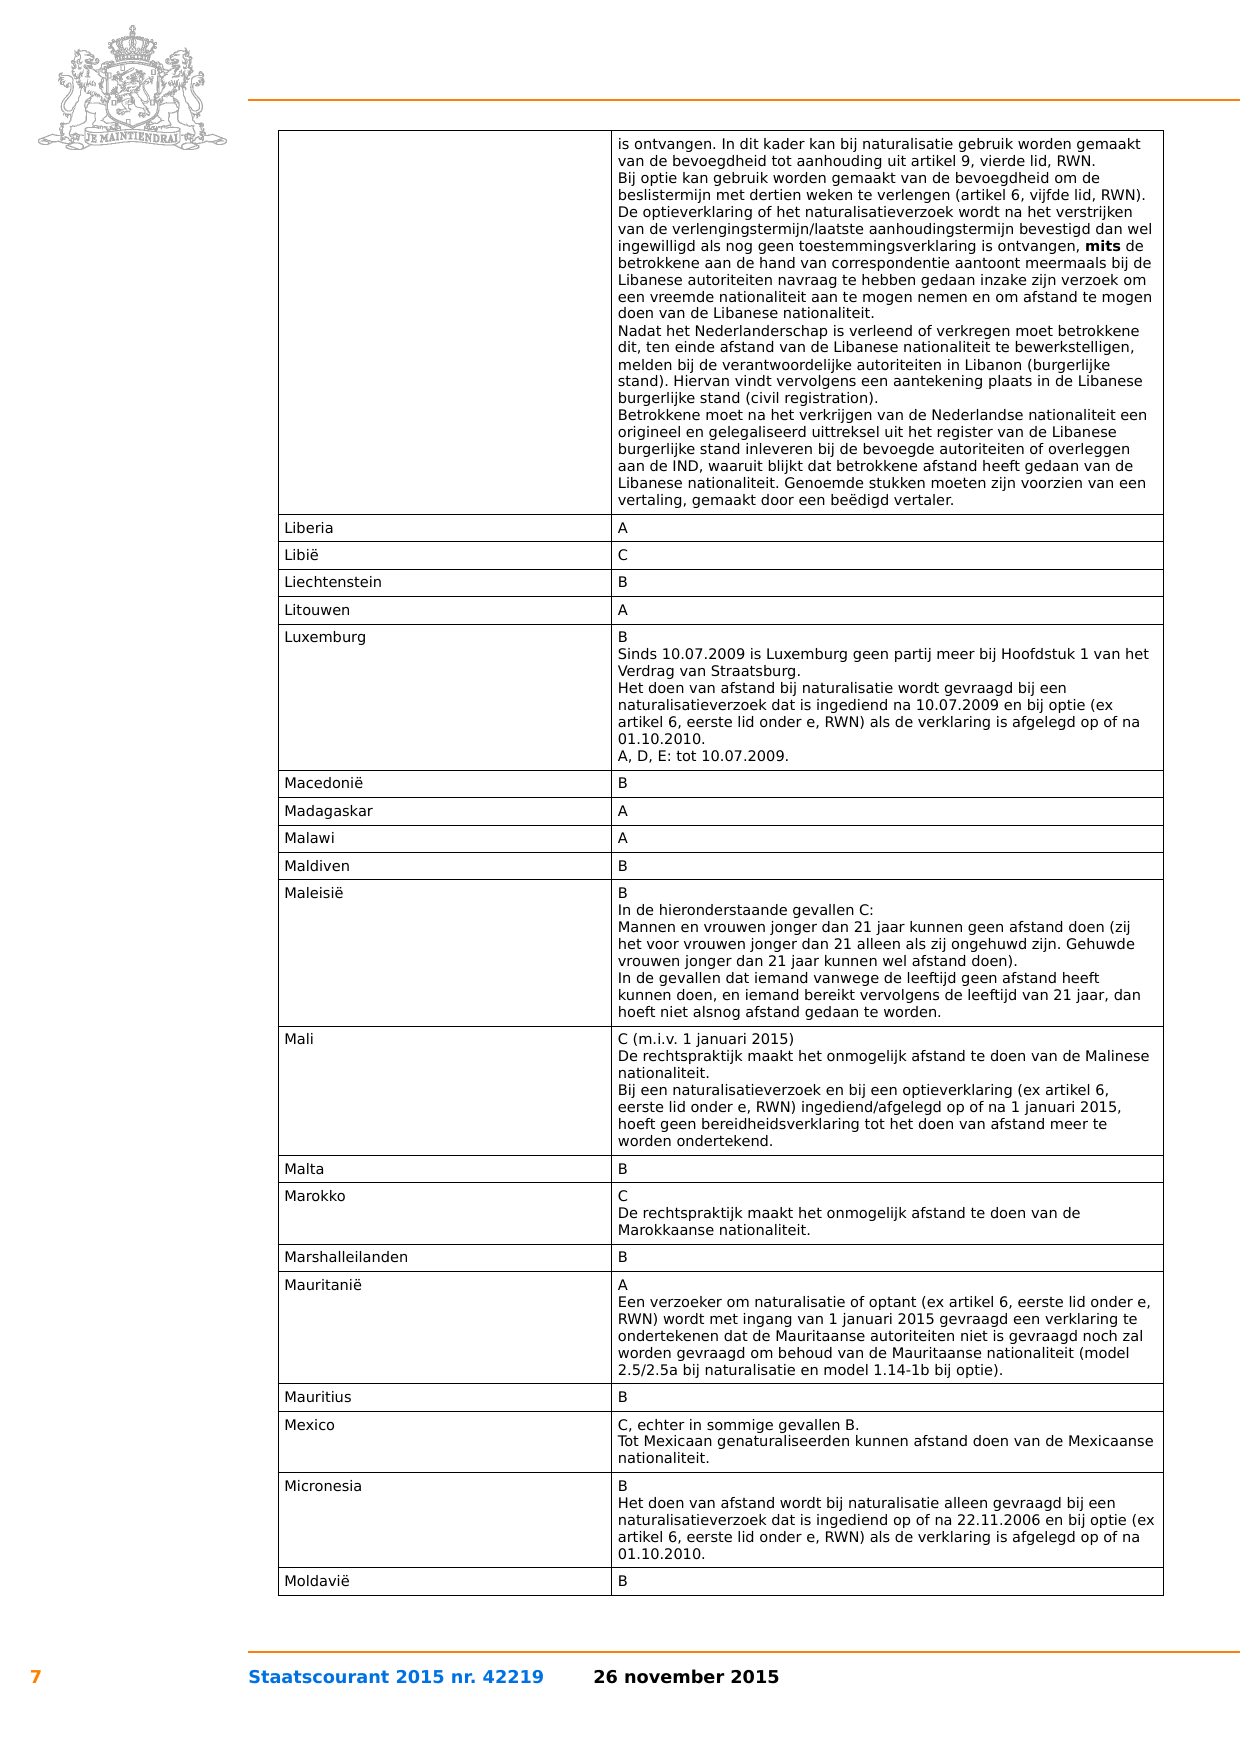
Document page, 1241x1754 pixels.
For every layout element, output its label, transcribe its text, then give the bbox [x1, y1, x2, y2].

table_cell B [612, 853, 1163, 879]
table_cell A [612, 597, 1163, 623]
table_cell B [612, 1156, 1163, 1182]
table_cell Luxemburg [279, 625, 611, 770]
table_cell Malta [279, 1156, 611, 1182]
table_cell B [612, 1245, 1163, 1271]
table_cell A [612, 826, 1163, 852]
table_cell Mexico [279, 1412, 611, 1472]
table_cell Libië [279, 542, 611, 569]
table_cell Mali [279, 1027, 611, 1155]
picture [38, 25, 227, 150]
table_cell [279, 131, 611, 514]
table_cell Mauritius [279, 1384, 611, 1411]
table_cell B [612, 1384, 1163, 1411]
table_cell Macedonië [279, 771, 611, 797]
table_cell Marshalleilanden [279, 1245, 611, 1271]
table_cell Liberia [279, 515, 611, 541]
table_cell Madagaskar [279, 798, 611, 824]
table_cell A [612, 798, 1163, 824]
table_cell B Sinds 10.07.2009 is Luxemburg geen partij meer bij Hoofdstuk 1 van het Verdrag van Straatsburg. Het doen van afstand bij naturalisatie wordt gevraagd bij een naturalisatieverzoek dat is ingediend na 10.07.2009 en bij optie (ex artikel 6, eerste lid onder e, RWN) als de verklaring is afgelegd op of na 01.10.2010. A, D, E: tot 10.07.2009. [612, 625, 1163, 770]
table_cell Mauritanië [279, 1272, 611, 1383]
table_cell Marokko [279, 1183, 611, 1243]
table_cell Moldavië [279, 1568, 611, 1595]
table_cell B In de hieronderstaande gevallen C: Mannen en vrouwen jonger dan 21 jaar kunnen geen afstand doen (zij het voor vrouwen jonger dan 21 alleen als zij ongehuwd zijn. Gehuwde vrouwen jonger dan 21 jaar kunnen wel afstand doen). In de gevallen dat iemand vanwege de leeftijd geen afstand heeft kunnen doen, en iemand bereikt vervolgens de leeftijd van 21 jaar, dan hoeft niet alsnog afstand gedaan te worden. [612, 880, 1163, 1026]
table_cell B [612, 771, 1163, 797]
table_cell C [612, 542, 1163, 569]
table_cell A [612, 515, 1163, 541]
table_cell Malawi [279, 826, 611, 852]
table_cell C, echter in sommige gevallen B. Tot Mexicaan genaturaliseerden kunnen afstand doen van de Mexicaanse nationaliteit. [612, 1412, 1163, 1472]
table_cell is ontvangen. In dit kader kan bij naturalisatie gebruik worden gemaakt van de bevoegdheid tot aanhouding uit artikel 9, vierde lid, RWN. Bij optie kan gebruik worden gemaakt van de bevoegdheid om de beslistermijn met dertien weken te verlengen (artikel 6, vijfde lid, RWN). De optieverklaring of het naturalisatieverzoek wordt na het verstrijken van de verlengingstermijn/laatste aanhoudingstermijn bevestigd dan wel ingewilligd als nog geen toestemmingsverklaring is ontvangen, mits de betrokkene aan de hand van correspondentie aantoont meermaals bij de Libanese autoriteiten navraag te hebben gedaan inzake zijn verzoek om een vreemde nationaliteit aan te mogen nemen en om afstand te mogen doen van de Libanese nationaliteit. Nadat het Nederlanderschap is verleend of verkregen moet betrokkene dit, ten einde afstand van de Libanese nationaliteit te bewerkstelligen, melden bij de verantwoordelijke autoriteiten in Libanon (burgerlijke stand). Hiervan vindt vervolgens een aantekening plaats in de Libanese burgerlijke stand (civil registration). Betrokkene moet na het verkrijgen van de Nederlandse nationaliteit een origineel en gelegaliseerd uittreksel uit het register van de Libanese burgerlijke stand inleveren bij de bevoegde autoriteiten of overleggen aan de IND, waaruit blijkt dat betrokkene afstand heeft gedaan van de Libanese nationaliteit. Genoemde stukken moeten zijn voorzien van een vertaling, gemaakt door een beëdigd vertaler. [612, 131, 1163, 514]
table_cell B Het doen van afstand wordt bij naturalisatie alleen gevraagd bij een naturalisatieverzoek dat is ingediend op of na 22.11.2006 en bij optie (ex artikel 6, eerste lid onder e, RWN) als de verklaring is afgelegd op of na 01.10.2010. [612, 1473, 1163, 1567]
table_cell C (m.i.v. 1 januari 2015) De rechtspraktijk maakt het onmogelijk afstand te doen van de Malinese nationaliteit. Bij een naturalisatieverzoek en bij een optieverklaring (ex artikel 6, eerste lid onder e, RWN) ingediend/afgelegd op of na 1 januari 2015, hoeft geen bereidheidsverklaring tot het doen van afstand meer te worden ondertekend. [612, 1027, 1163, 1155]
table_cell C De rechtspraktijk maakt het onmogelijk afstand te doen van de Marokkaanse nationaliteit. [612, 1183, 1163, 1243]
table_cell Liechtenstein [279, 570, 611, 596]
table_cell Micronesia [279, 1473, 611, 1567]
table_cell B [612, 1568, 1163, 1595]
table_cell Litouwen [279, 597, 611, 623]
table_cell Maleisië [279, 880, 611, 1026]
table_cell Maldiven [279, 853, 611, 879]
table_cell B [612, 570, 1163, 596]
table_cell A Een verzoeker om naturalisatie of optant (ex artikel 6, eerste lid onder e, RWN) wordt met ingang van 1 januari 2015 gevraagd een verklaring te ondertekenen dat de Mauritaanse autoriteiten niet is gevraagd noch zal worden gevraagd om behoud van de Mauritaanse nationaliteit (model 2.5/2.5a bij naturalisatie en model 1.14-1b bij optie). [612, 1272, 1163, 1383]
